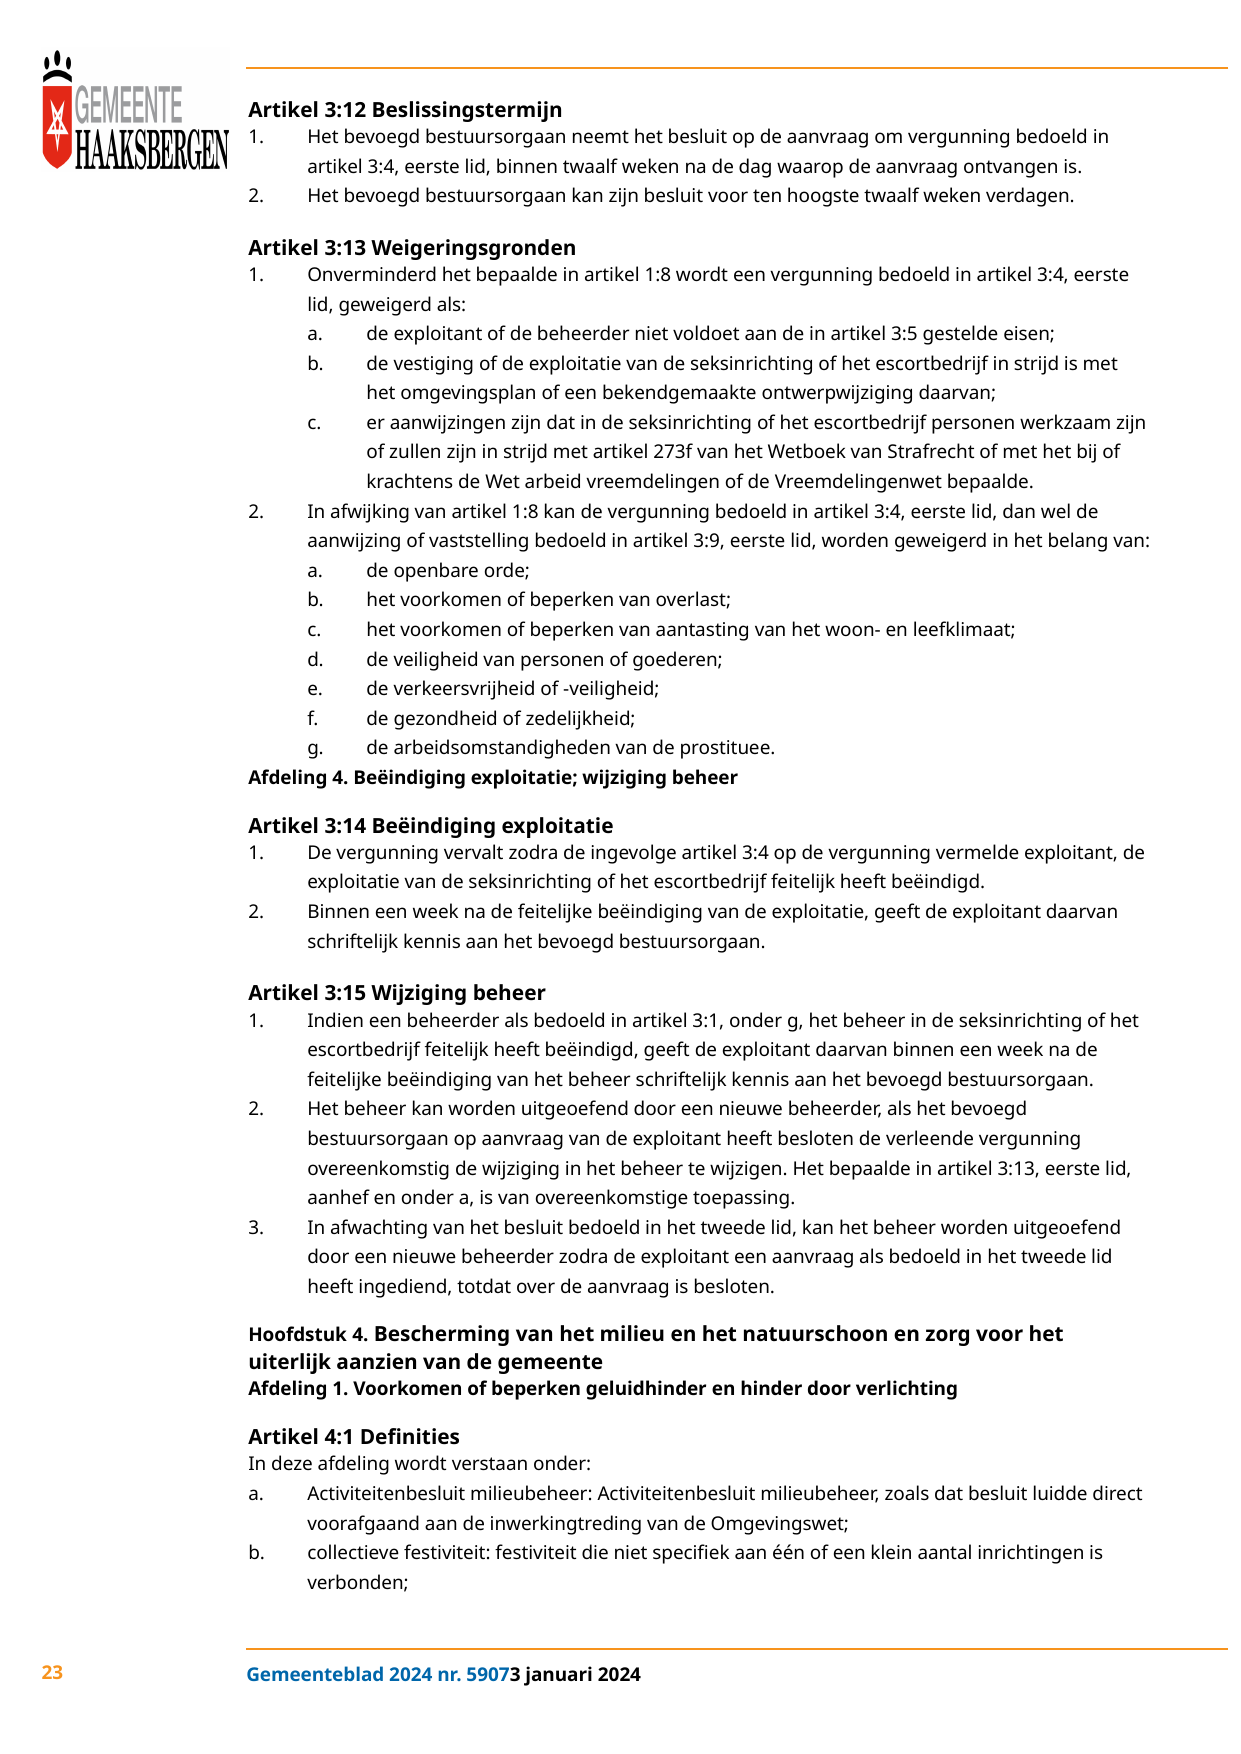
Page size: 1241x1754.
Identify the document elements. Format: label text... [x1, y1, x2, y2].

list Het beheer kan worden uitgeoefend door een nieuwe beheerder, als het bevoegd bestuursorgaan op aanvraag van de exploitant heeft besloten de verleende vergunning overeenkomstig de wijziging in het beheer te wijzigen. Het bepaalde in artikel 3:13, eerste lid, aanhef en onder a, is van overeenkomstige toepassing. [248, 1096, 1152, 1210]
list Activiteitenbesluit milieubeheer: Activiteitenbesluit milieubeheer, zoals dat besluit luidde direct voorafgaand aan de inwerkingtreding van de Omgevingswet; [248, 1480, 1152, 1535]
text Hoofdstuk 4. Bescherming van het milieu en het natuurschoon en zorg voor het uiterlijk aanzien van de gemeente [248, 1319, 1152, 1376]
list de gezondheid of zedelijkheid; [307, 705, 1152, 731]
list de vestiging of de exploitatie van de seksinrichting of het escortbedrijf in strijd is met het omgevingsplan of een bekendgemaakte ontwerpwijziging daarvan; [307, 350, 1152, 405]
list de arbeidsomstandigheden van de prostituee. [307, 734, 1152, 760]
list de verkeersvrijheid of -veiligheid; [307, 675, 1152, 701]
list In afwachting van het besluit bedoeld in het tweede lid, kan het beheer worden uitgeoefend door een nieuwe beheerder zodra de exploitant een aanvraag als bedoeld in het tweede lid heeft ingediend, totdat over de aanvraag is besloten. [248, 1214, 1152, 1299]
list er aanwijzingen zijn dat in de seksinrichting of het escortbedrijf personen werkzaam zijn of zullen zijn in strijd met artikel 273f van het Wetboek van Strafrecht of met het bij of krachtens de Wet arbeid vreemdelingen of de Vreemdelingenwet bepaalde. [307, 409, 1152, 494]
list het voorkomen of beperken van overlast; [307, 587, 1152, 612]
list collectieve festiviteit: festiviteit die niet specifiek aan één of een klein aantal inrichtingen is verbonden; [248, 1539, 1152, 1594]
list In afwijking van artikel 1:8 kan de vergunning bedoeld in artikel 3:4, eerste lid, dan wel de aanwijzing of vaststelling bedoeld in artikel 3:9, eerste lid, worden geweigerd in het belang van: [248, 498, 1152, 553]
list Het bevoegd bestuursorgaan kan zijn besluit voor ten hoogste twaalf weken verdagen. [248, 182, 1152, 208]
list Onverminderd het bepaalde in artikel 1:8 wordt een vergunning bedoeld in artikel 3:4, eerste lid, geweigerd als: [248, 261, 1152, 317]
text Afdeling 4. Beëindiging exploitatie; wijziging beheer [248, 764, 1152, 790]
list Binnen een week na de feitelijke beëindiging van de exploitatie, geeft de exploitant daarvan schriftelijk kennis aan het bevoegd bestuursorgaan. [248, 898, 1152, 954]
text Artikel 3:13 Weigeringsgronden [248, 233, 1152, 261]
list de veiligheid van personen of goederen; [307, 646, 1152, 672]
text Artikel 3:14 Beëindiging exploitatie [248, 811, 1152, 839]
picture [41, 47, 231, 172]
text Artikel 4:1 Definities [248, 1422, 1152, 1451]
text Artikel 3:15 Wijziging beheer [248, 978, 1152, 1007]
list de exploitant of de beheerder niet voldoet aan de in artikel 3:5 gestelde eisen; [307, 320, 1152, 346]
list Het bevoegd bestuursorgaan neemt het besluit op de aanvraag om vergunning bedoeld in artikel 3:4, eerste lid, binnen twaalf weken na de dag waarop de aanvraag ontvangen is. [248, 123, 1152, 178]
text Afdeling 1. Voorkomen of beperken geluidhinder en hinder door verlichting [248, 1376, 1152, 1401]
list Indien een beheerder als bedoeld in artikel 3:1, onder g, het beheer in de seksinrichting of het escortbedrijf feitelijk heeft beëindigd, geeft de exploitant daarvan binnen een week na de feitelijke beëindiging van het beheer schriftelijk kennis aan het bevoegd bestuursorgaan. [248, 1007, 1152, 1092]
text Artikel 3:12 Beslissingstermijn [248, 95, 1152, 123]
list De vergunning vervalt zodra de ingevolge artikel 3:4 op de vergunning vermelde exploitant, de exploitatie van de seksinrichting of het escortbedrijf feitelijk heeft beëindigd. [248, 839, 1152, 894]
text In deze afdeling wordt verstaan onder: [248, 1451, 1152, 1476]
list het voorkomen of beperken van aantasting van het woon- en leefklimaat; [307, 616, 1152, 642]
list de openbare orde; [307, 557, 1152, 583]
